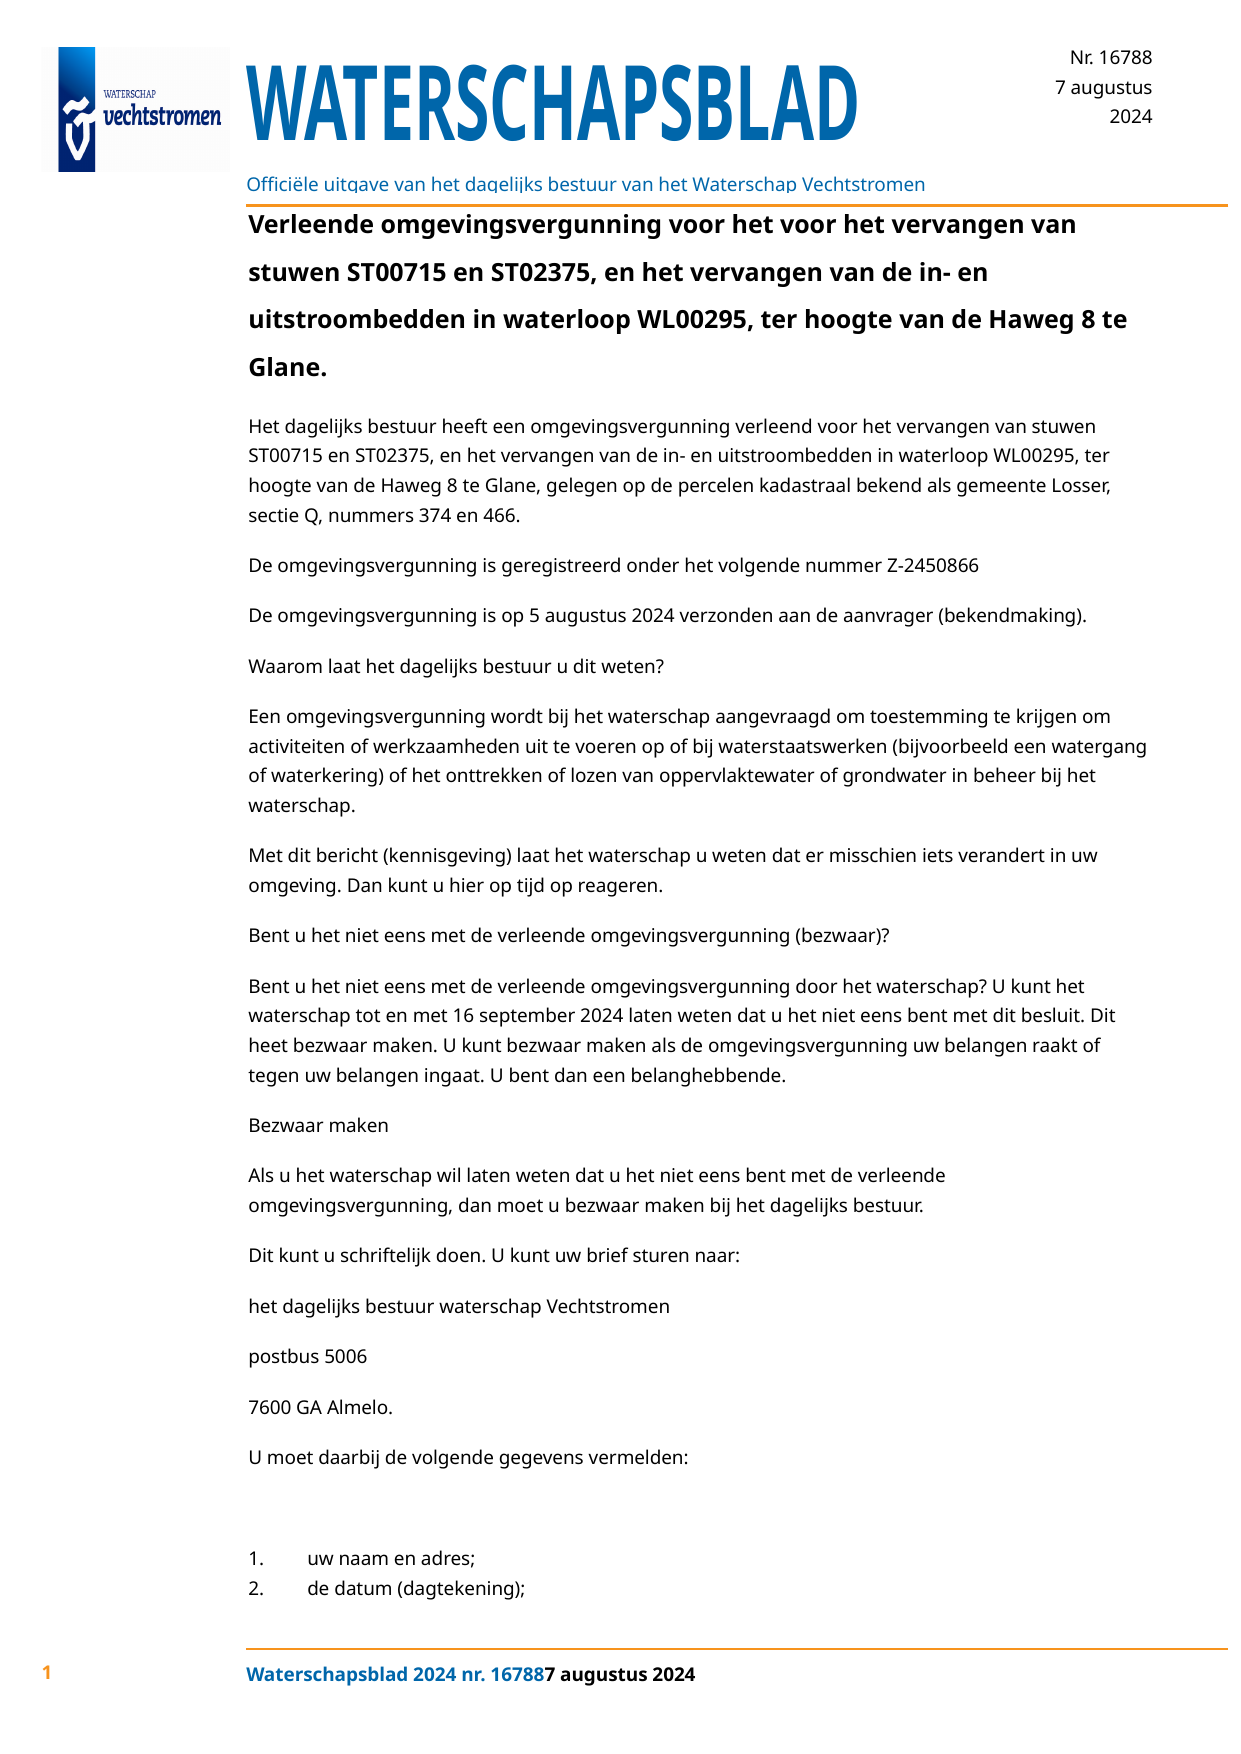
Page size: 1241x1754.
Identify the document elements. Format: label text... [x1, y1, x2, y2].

text Bent u het niet eens met de verleende omgevingsvergunning (bezwaar)? [248, 923, 1152, 948]
text Als u het waterschap wil laten weten dat u het niet eens bent met de verleende omgevingsvergunning, dan moet u bezwaar maken bij het dagelijks bestuur. [248, 1163, 1152, 1218]
text De omgevingsvergunning is geregistreerd onder het volgende nummer Z-2450866 [248, 552, 1152, 578]
text Het dagelijks bestuur heeft een omgevingsvergunning verleend voor het vervangen van stuwen ST00715 en ST02375, en het vervangen van de in- en uitstroombedden in waterloop WL00295, ter hoogte van de Haweg 8 te Glane, gelegen op de percelen kadastraal bekend als gemeente Losser, sectie Q, nummers 374 en 466. [248, 413, 1152, 528]
text Met dit bericht (kennisgeving) laat het waterschap u weten dat er misschien iets verandert in uw omgeving. Dan kunt u hier op tijd op reageren. [248, 843, 1152, 898]
text Bezwaar maken [248, 1112, 1152, 1138]
text Waarom laat het dagelijks bestuur u dit weten? [248, 653, 1152, 679]
text U moet daarbij de volgende gegevens vermelden: [248, 1444, 1152, 1470]
list uw naam en adres; [248, 1545, 1152, 1571]
text Verleende omgevingsvergunning voor het voor het vervangen van stuwen ST00715 en ST02375, en het vervangen van de in- en uitstroombedden in waterloop WL00295, ter hoogte van de Haweg 8 te Glane. [248, 207, 1152, 384]
list de datum (dagtekening); [248, 1575, 1152, 1601]
text postbus 5006 [248, 1343, 1152, 1369]
text Dit kunt u schriftelijk doen. U kunt uw brief sturen naar: [248, 1243, 1152, 1268]
text Bent u het niet eens met de verleende omgevingsvergunning door het waterschap? U kunt het waterschap tot en met 16 september 2024 laten weten dat u het niet eens bent met dit besluit. Dit heet bezwaar maken. U kunt bezwaar maken als de omgevingsvergunning uw belangen raakt of tegen uw belangen ingaat. U bent dan een belanghebbende. [248, 973, 1152, 1088]
text De omgevingsvergunning is op 5 augustus 2024 verzonden aan de aanvrager (bekendmaking). [248, 603, 1152, 628]
text 7600 GA Almelo. [248, 1394, 1152, 1420]
text het dagelijks bestuur waterschap Vechtstromen [248, 1293, 1152, 1319]
picture [41, 47, 231, 172]
text Een omgevingsvergunning wordt bij het waterschap aangevraagd om toestemming te krijgen om activiteiten of werkzaamheden uit te voeren op of bij waterstaatswerken (bijvoorbeeld een watergang of waterkering) of het onttrekken of lozen van oppervlaktewater of grondwater in beheer bij het waterschap. [248, 703, 1152, 818]
